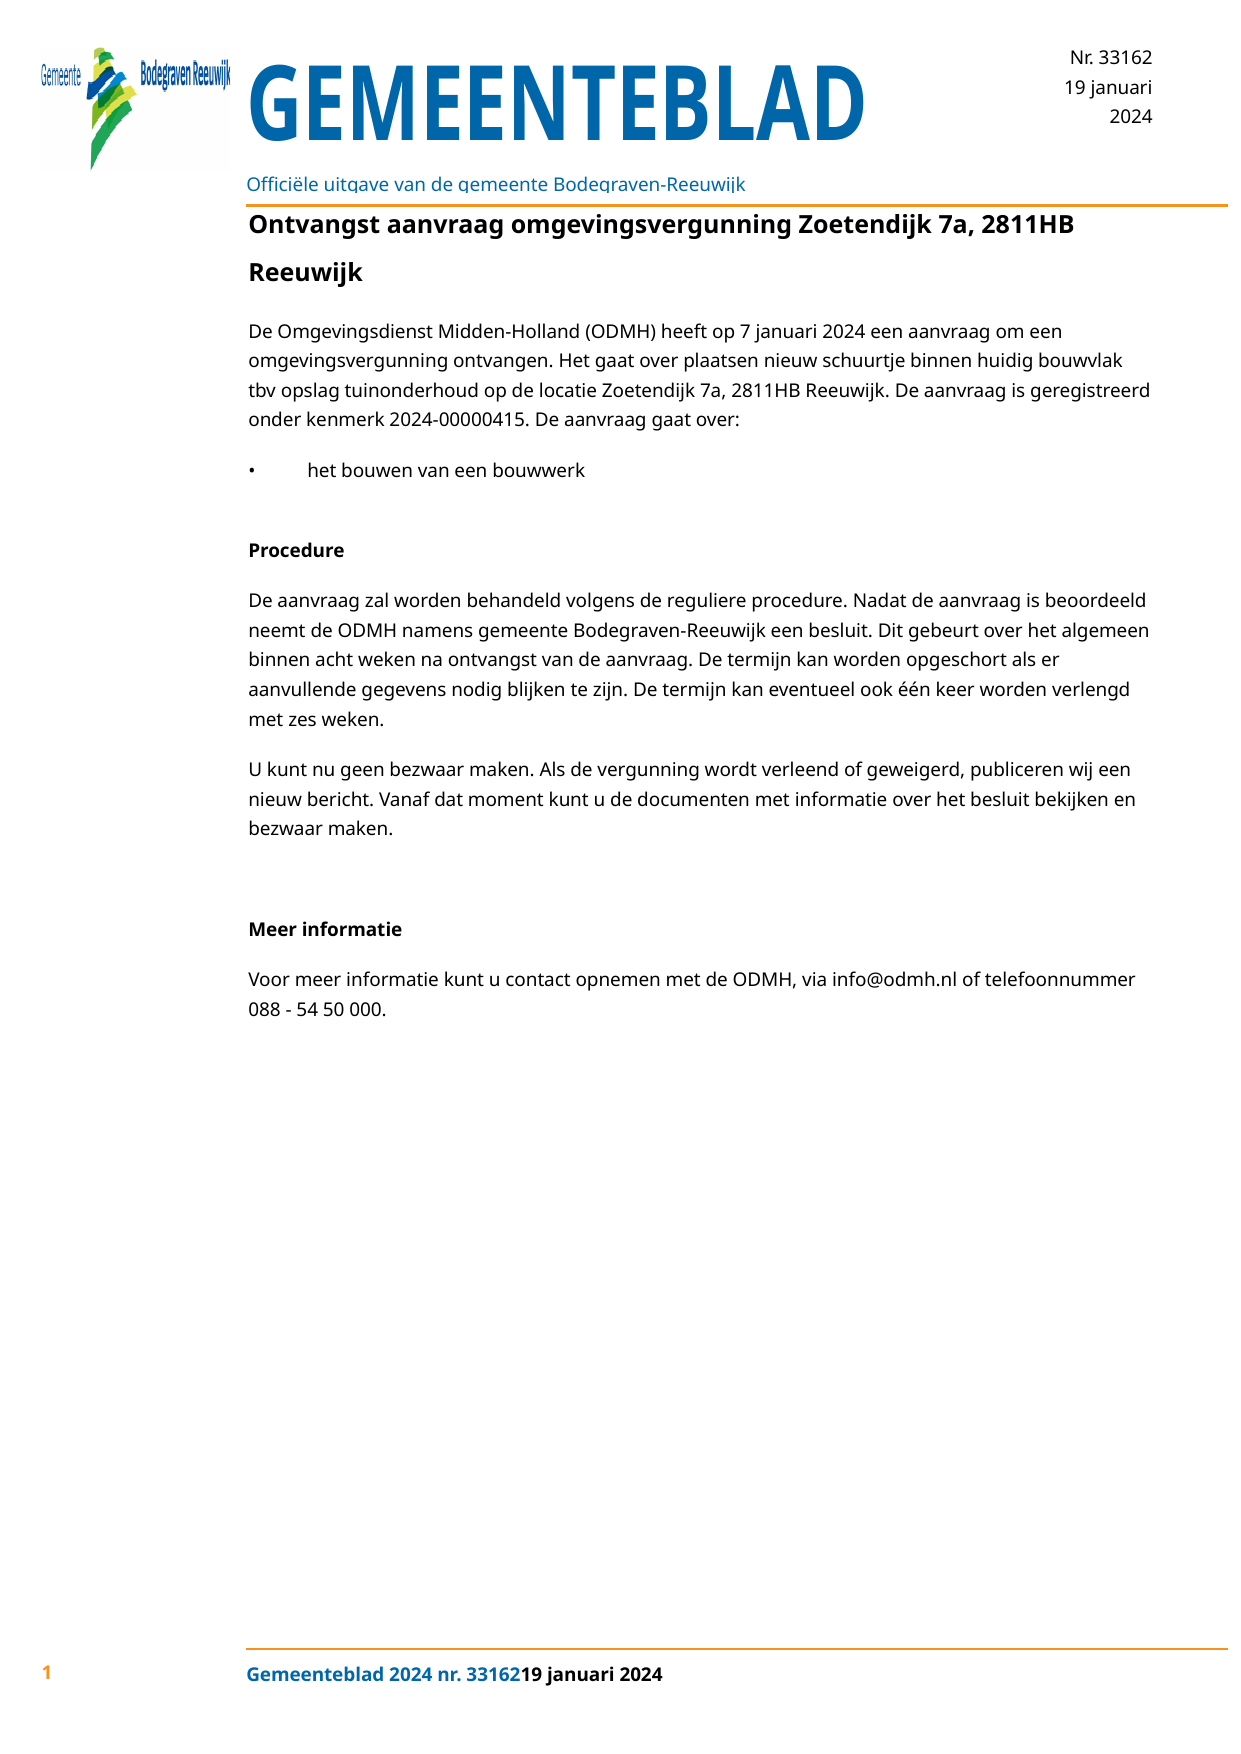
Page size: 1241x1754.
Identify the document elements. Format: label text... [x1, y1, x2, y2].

text Procedure [248, 537, 1152, 563]
text De Omgevingsdienst Midden-Holland (ODMH) heeft op 7 januari 2024 een aanvraag om een omgevingsvergunning ontvangen. Het gaat over plaatsen nieuw schuurtje binnen huidig bouwvlak tbv opslag tuinonderhoud op de locatie Zoetendijk 7a, 2811HB Reeuwijk. De aanvraag is geregistreerd onder kenmerk 2024-00000415. De aanvraag gaat over: [248, 318, 1152, 432]
text Voor meer informatie kunt u contact opnemen met de ODMH, via info@odmh.nl of telefoonnummer 088 - 54 50 000. [248, 967, 1152, 1022]
text Meer informatie [248, 916, 1152, 942]
list het bouwen van een bouwwerk [248, 457, 1152, 483]
text U kunt nu geen bezwaar maken. Als de vergunning wordt verleend of geweigerd, publiceren wij een nieuw bericht. Vanaf dat moment kunt u de documenten met informatie over het besluit bekijken en bezwaar maken. [248, 756, 1152, 841]
text De aanvraag zal worden behandeld volgens de reguliere procedure. Nadat de aanvraag is beoordeeld neemt de ODMH namens gemeente Bodegraven-Reeuwijk een besluit. Dit gebeurt over het algemeen binnen acht weken na ontvangst van de aanvraag. De termijn kan worden opgeschort als er aanvullende gegevens nodig blijken te zijn. De termijn kan eventueel ook één keer worden verlengd met zes weken. [248, 587, 1152, 732]
text Ontvangst aanvraag omgevingsvergunning Zoetendijk 7a, 2811HB Reeuwijk [248, 207, 1152, 288]
picture [41, 47, 231, 172]
